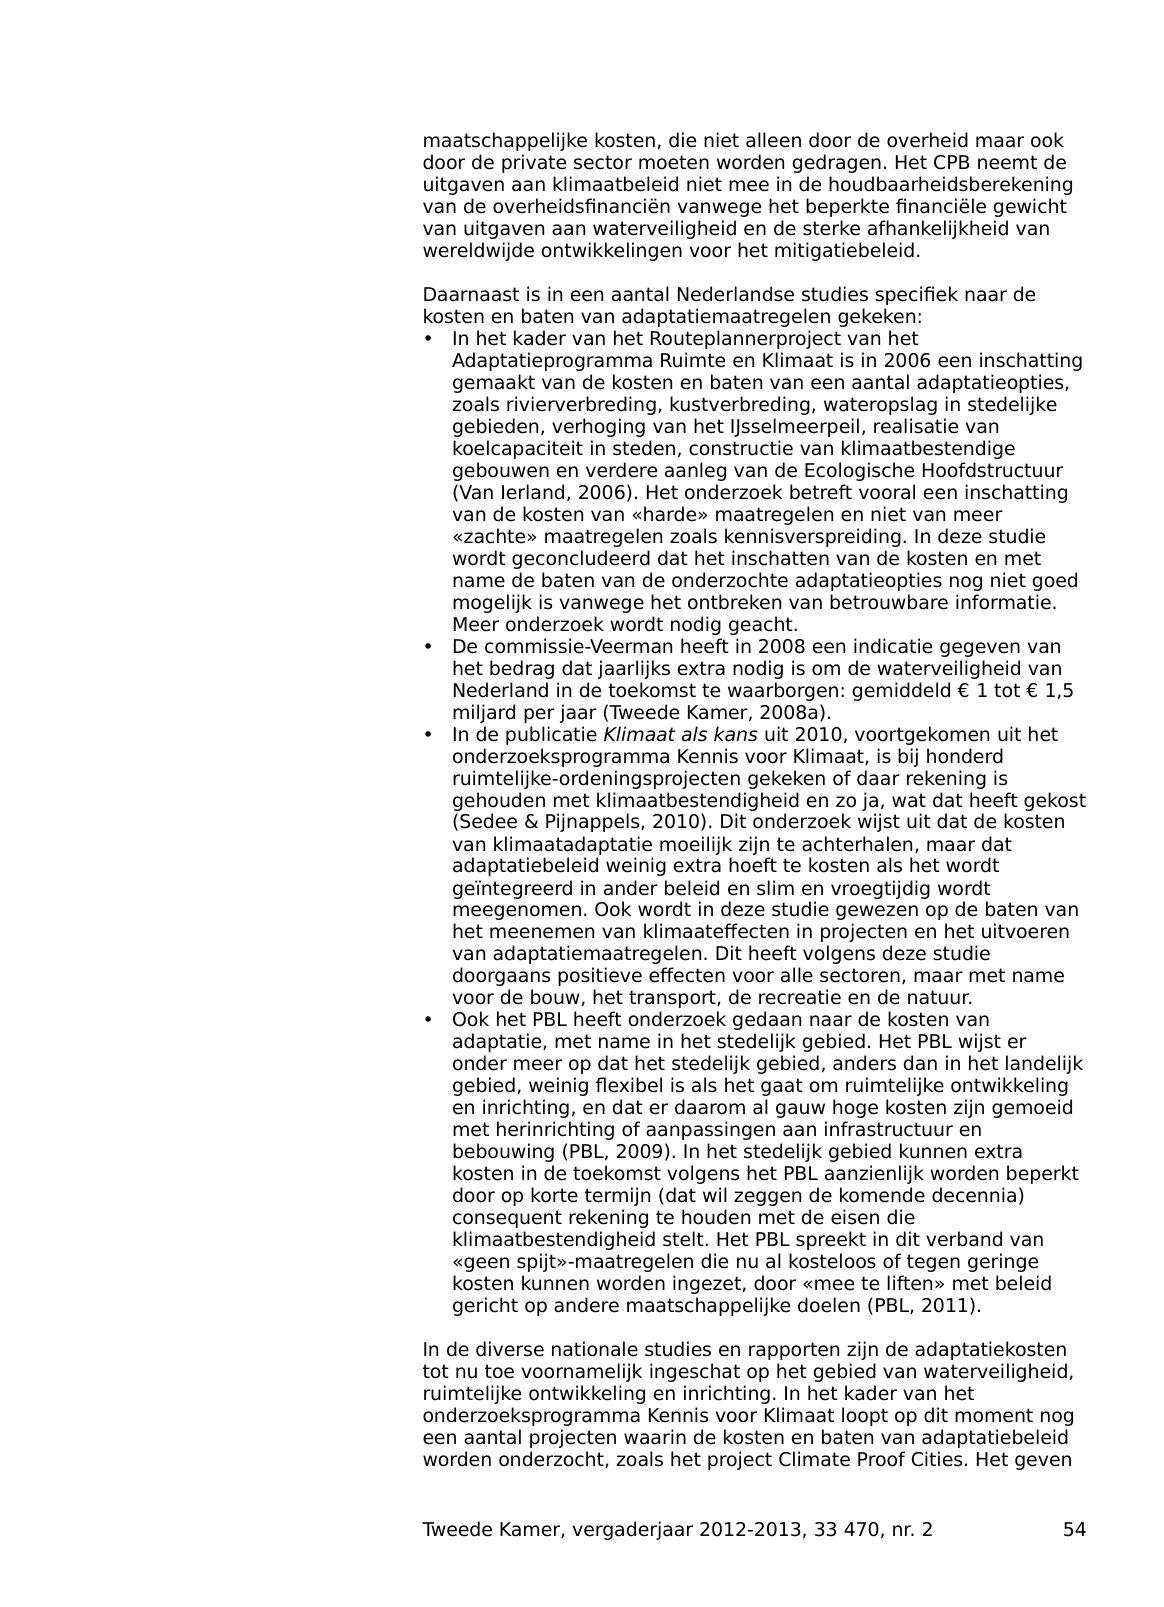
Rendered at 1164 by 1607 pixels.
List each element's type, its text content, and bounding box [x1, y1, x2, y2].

text • Ook het PBL heeft onderzoek gedaan naar de kosten van adaptatie, met name in het stedelijk gebied. Het PBL wijst er onder meer op dat het stedelijk gebied, anders dan in het landelijk gebied, weinig flexibel is als het gaat om ruimtelijke ontwikkeling en inrichting, en dat er daarom al gauw hoge kosten zijn gemoeid met herinrichting of aanpassingen aan infrastructuur en bebouwing (PBL, 2009). In het stedelijk gebied kunnen extra kosten in de toekomst volgens het PBL aanzienlijk worden beperkt door op korte termijn (dat wil zeggen de komende decennia) consequent rekening te houden met de eisen die klimaatbestendigheid stelt. Het PBL spreekt in dit verband van «geen spijt»-maatregelen die nu al kosteloos of tegen geringe kosten kunnen worden ingezet, door «mee te liften» met beleid gericht op andere maatschappelijke doelen (PBL, 2011). [422, 1009, 1087, 1317]
text • In de publicatie Klimaat als kans uit 2010, voortgekomen uit het onderzoeksprogramma Kennis voor Klimaat, is bij honderd ruimtelijke-ordeningsprojecten gekeken of daar rekening is gehouden met klimaatbestendigheid en zo ja, wat dat heeft gekost (Sedee & Pijnappels, 2010). Dit onderzoek wijst uit dat de kosten van klimaatadaptatie moeilijk zijn te achterhalen, maar dat adaptatiebeleid weinig extra hoeft te kosten als het wordt geïntegreerd in ander beleid en slim en vroegtijdig wordt meegenomen. Ook wordt in deze studie gewezen op de baten van het meenemen van klimaateffecten in projecten en het uitvoeren van adaptatiemaatregelen. Dit heeft volgens deze studie doorgaans positieve effecten voor alle sectoren, maar met name voor de bouw, het transport, de recreatie en de natuur. [422, 723, 1087, 1009]
text maatschappelijke kosten, die niet alleen door de overheid maar ook door de private sector moeten worden gedragen. Het CPB neemt de uitgaven aan klimaatbeleid niet mee in de houdbaarheidsberekening van de overheidsfinanciën vanwege het beperkte financiële gewicht van uitgaven aan waterveiligheid en de sterke afhankelijkheid van wereldwijde ontwikkelingen voor het mitigatiebeleid. [422, 130, 1087, 262]
text • De commissie-Veerman heeft in 2008 een indicatie gegeven van het bedrag dat jaarlijks extra nodig is om de waterveiligheid van Nederland in de toekomst te waarborgen: gemiddeld € 1 tot € 1,5 miljard per jaar (Tweede Kamer, 2008a). [422, 636, 1087, 723]
text Daarnaast is in een aantal Nederlandse studies specifiek naar de kosten en baten van adaptatiemaatregelen gekeken: [422, 284, 1087, 328]
text • In het kader van het Routeplannerproject van het Adaptatieprogramma Ruimte en Klimaat is in 2006 een inschatting gemaakt van de kosten en baten van een aantal adaptatieopties, zoals rivierverbreding, kustverbreding, wateropslag in stedelijke gebieden, verhoging van het IJsselmeerpeil, realisatie van koelcapaciteit in steden, constructie van klimaatbestendige gebouwen en verdere aanleg van de Ecologische Hoofdstructuur (Van Ierland, 2006). Het onderzoek betreft vooral een inschatting van de kosten van «harde» maatregelen en niet van meer «zachte» maatregelen zoals kennisverspreiding. In deze studie wordt geconcludeerd dat het inschatten van de kosten en met name de baten van de onderzochte adaptatieopties nog niet goed mogelijk is vanwege het ontbreken van betrouwbare informatie. Meer onderzoek wordt nodig geacht. [422, 328, 1087, 636]
text In de diverse nationale studies en rapporten zijn de adaptatiekosten tot nu toe voornamelijk ingeschat op het gebied van waterveiligheid, ruimtelijke ontwikkeling en inrichting. In het kader van het onderzoeksprogramma Kennis voor Klimaat loopt op dit moment nog een aantal projecten waarin de kosten en baten van adaptatiebeleid worden onderzocht, zoals het project Climate Proof Cities. Het geven [422, 1339, 1087, 1471]
